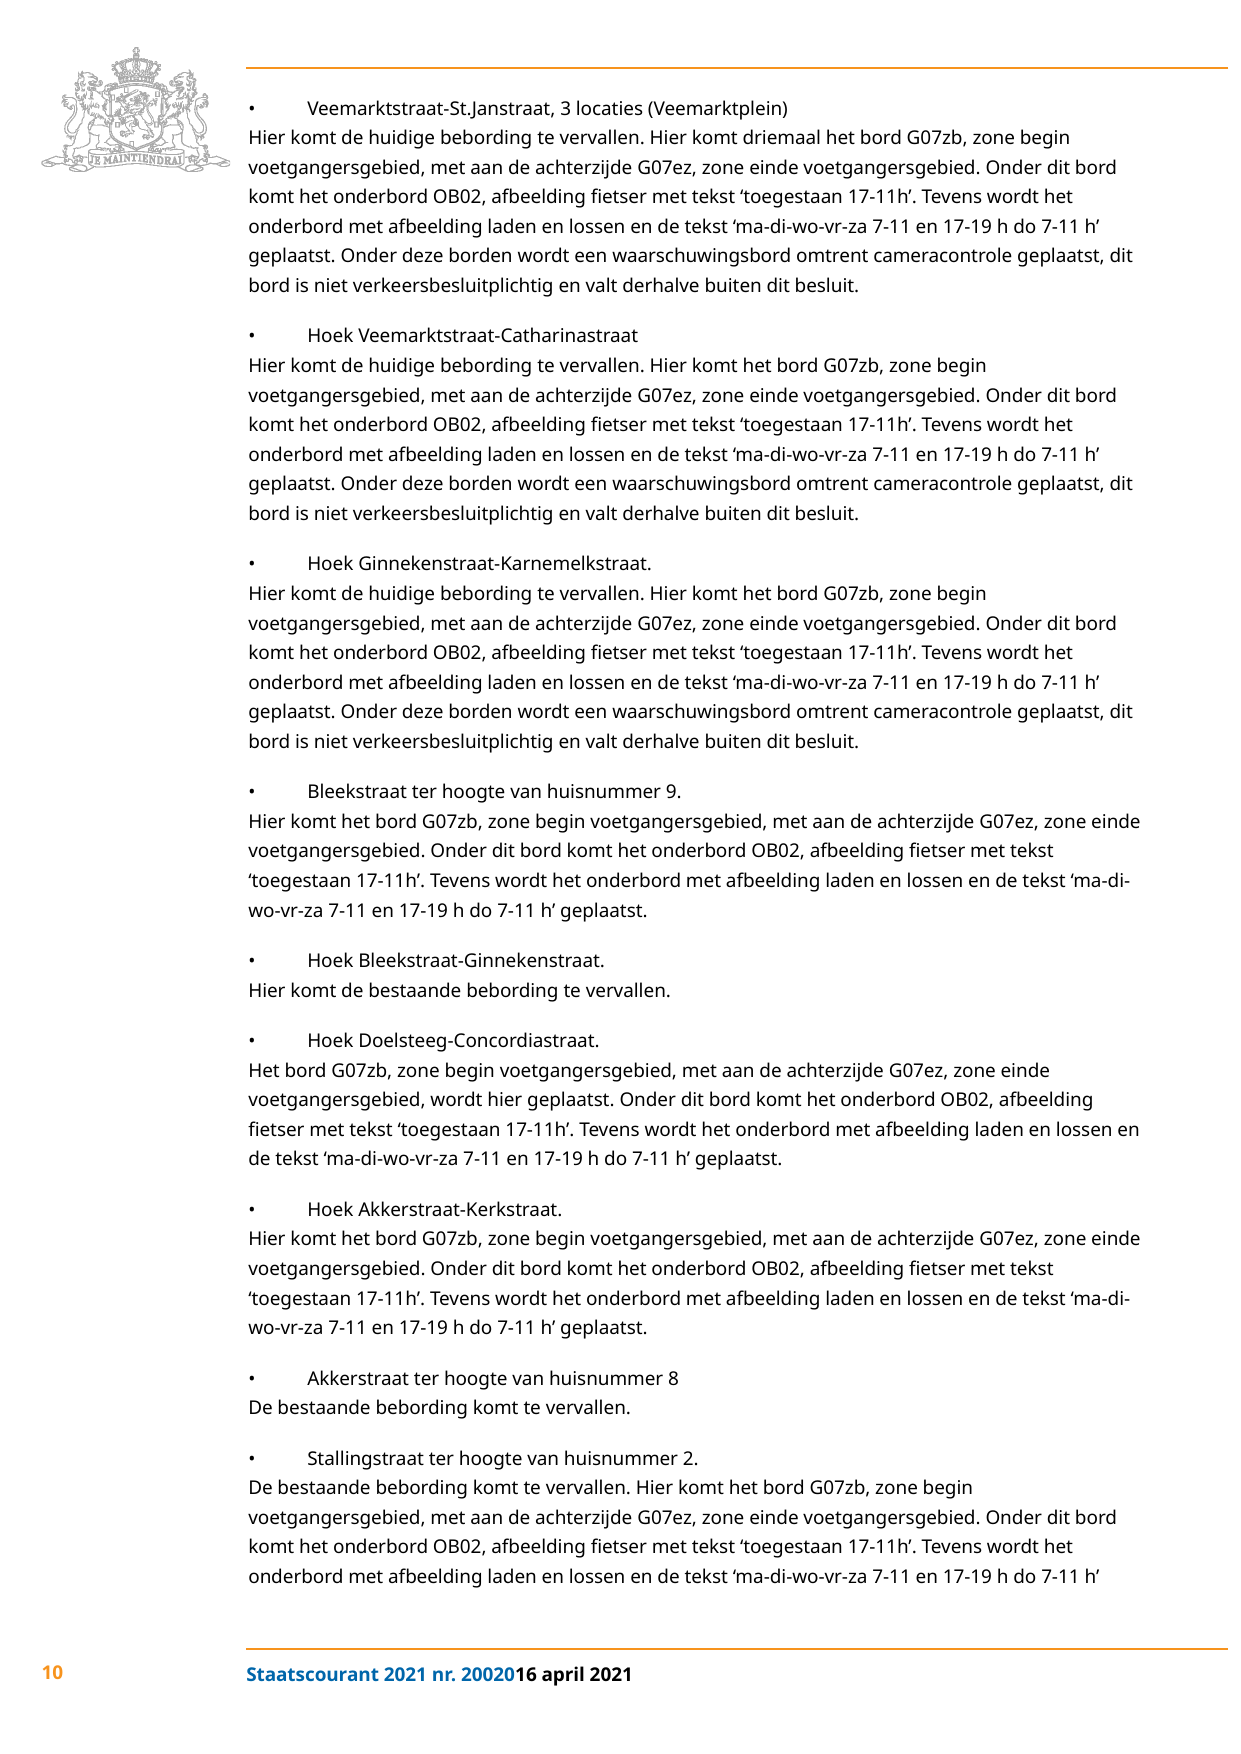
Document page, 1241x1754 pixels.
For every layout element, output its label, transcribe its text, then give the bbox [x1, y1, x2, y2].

list Bleekstraat ter hoogte van huisnummer 9. [248, 778, 1152, 804]
picture [41, 47, 231, 172]
text Hier komt het bord G07zb, zone begin voetgangersgebied, met aan de achterzijde G07ez, zone einde voetgangersgebied. Onder dit bord komt het onderbord OB02, afbeelding fietser met tekst ‘toegestaan 17-11h’. Tevens wordt het onderbord met afbeelding laden en lossen en de tekst ‘ma-di-wo-vr-za 7-11 en 17-19 h do 7-11 h’ geplaatst. [248, 808, 1152, 923]
list Hoek Bleekstraat-Ginnekenstraat. [248, 947, 1152, 973]
text Hier komt het bord G07zb, zone begin voetgangersgebied, met aan de achterzijde G07ez, zone einde voetgangersgebied. Onder dit bord komt het onderbord OB02, afbeelding fietser met tekst ‘toegestaan 17-11h’. Tevens wordt het onderbord met afbeelding laden en lossen en de tekst ‘ma-di-wo-vr-za 7-11 en 17-19 h do 7-11 h’ geplaatst. [248, 1226, 1152, 1340]
text Hier komt de huidige bebording te vervallen. Hier komt driemaal het bord G07zb, zone begin voetgangersgebied, met aan de achterzijde G07ez, zone einde voetgangersgebied. Onder dit bord komt het onderbord OB02, afbeelding fietser met tekst ‘toegestaan 17-11h’. Tevens wordt het onderbord met afbeelding laden en lossen en de tekst ‘ma-di-wo-vr-za 7-11 en 17-19 h do 7-11 h’ geplaatst. Onder deze borden wordt een waarschuwingsbord omtrent cameracontrole geplaatst, dit bord is niet verkeersbesluitplichtig en valt derhalve buiten dit besluit. [248, 124, 1152, 298]
list Veemarktstraat-St.Janstraat, 3 locaties (Veemarktplein) [248, 95, 1152, 121]
list Akkerstraat ter hoogte van huisnummer 8 [248, 1365, 1152, 1391]
list Stallingstraat ter hoogte van huisnummer 2. [248, 1445, 1152, 1471]
text Hier komt de huidige bebording te vervallen. Hier komt het bord G07zb, zone begin voetgangersgebied, met aan de achterzijde G07ez, zone einde voetgangersgebied. Onder dit bord komt het onderbord OB02, afbeelding fietser met tekst ‘toegestaan 17-11h’. Tevens wordt het onderbord met afbeelding laden en lossen en de tekst ‘ma-di-wo-vr-za 7-11 en 17-19 h do 7-11 h’ geplaatst. Onder deze borden wordt een waarschuwingsbord omtrent cameracontrole geplaatst, dit bord is niet verkeersbesluitplichtig en valt derhalve buiten dit besluit. [248, 352, 1152, 526]
list Hoek Doelsteeg-Concordiastraat. [248, 1027, 1152, 1053]
text Hier komt de bestaande bebording te vervallen. [248, 977, 1152, 1003]
list Hoek Akkerstraat-Kerkstraat. [248, 1196, 1152, 1222]
text De bestaande bebording komt te vervallen. [248, 1394, 1152, 1420]
text Hier komt de huidige bebording te vervallen. Hier komt het bord G07zb, zone begin voetgangersgebied, met aan de achterzijde G07ez, zone einde voetgangersgebied. Onder dit bord komt het onderbord OB02, afbeelding fietser met tekst ‘toegestaan 17-11h’. Tevens wordt het onderbord met afbeelding laden en lossen en de tekst ‘ma-di-wo-vr-za 7-11 en 17-19 h do 7-11 h’ geplaatst. Onder deze borden wordt een waarschuwingsbord omtrent cameracontrole geplaatst, dit bord is niet verkeersbesluitplichtig en valt derhalve buiten dit besluit. [248, 580, 1152, 754]
text Het bord G07zb, zone begin voetgangersgebied, met aan de achterzijde G07ez, zone einde voetgangersgebied, wordt hier geplaatst. Onder dit bord komt het onderbord OB02, afbeelding fietser met tekst ‘toegestaan 17-11h’. Tevens wordt het onderbord met afbeelding laden en lossen en de tekst ‘ma-di-wo-vr-za 7-11 en 17-19 h do 7-11 h’ geplaatst. [248, 1057, 1152, 1171]
list Hoek Ginnekenstraat-Karnemelkstraat. [248, 551, 1152, 576]
text De bestaande bebording komt te vervallen. Hier komt het bord G07zb, zone begin voetgangersgebied, met aan de achterzijde G07ez, zone einde voetgangersgebied. Onder dit bord komt het onderbord OB02, afbeelding fietser met tekst ‘toegestaan 17-11h’. Tevens wordt het onderbord met afbeelding laden en lossen en de tekst ‘ma-di-wo-vr-za 7-11 en 17-19 h do 7-11 h’ [248, 1474, 1152, 1589]
list Hoek Veemarktstraat-Catharinastraat [248, 323, 1152, 348]
